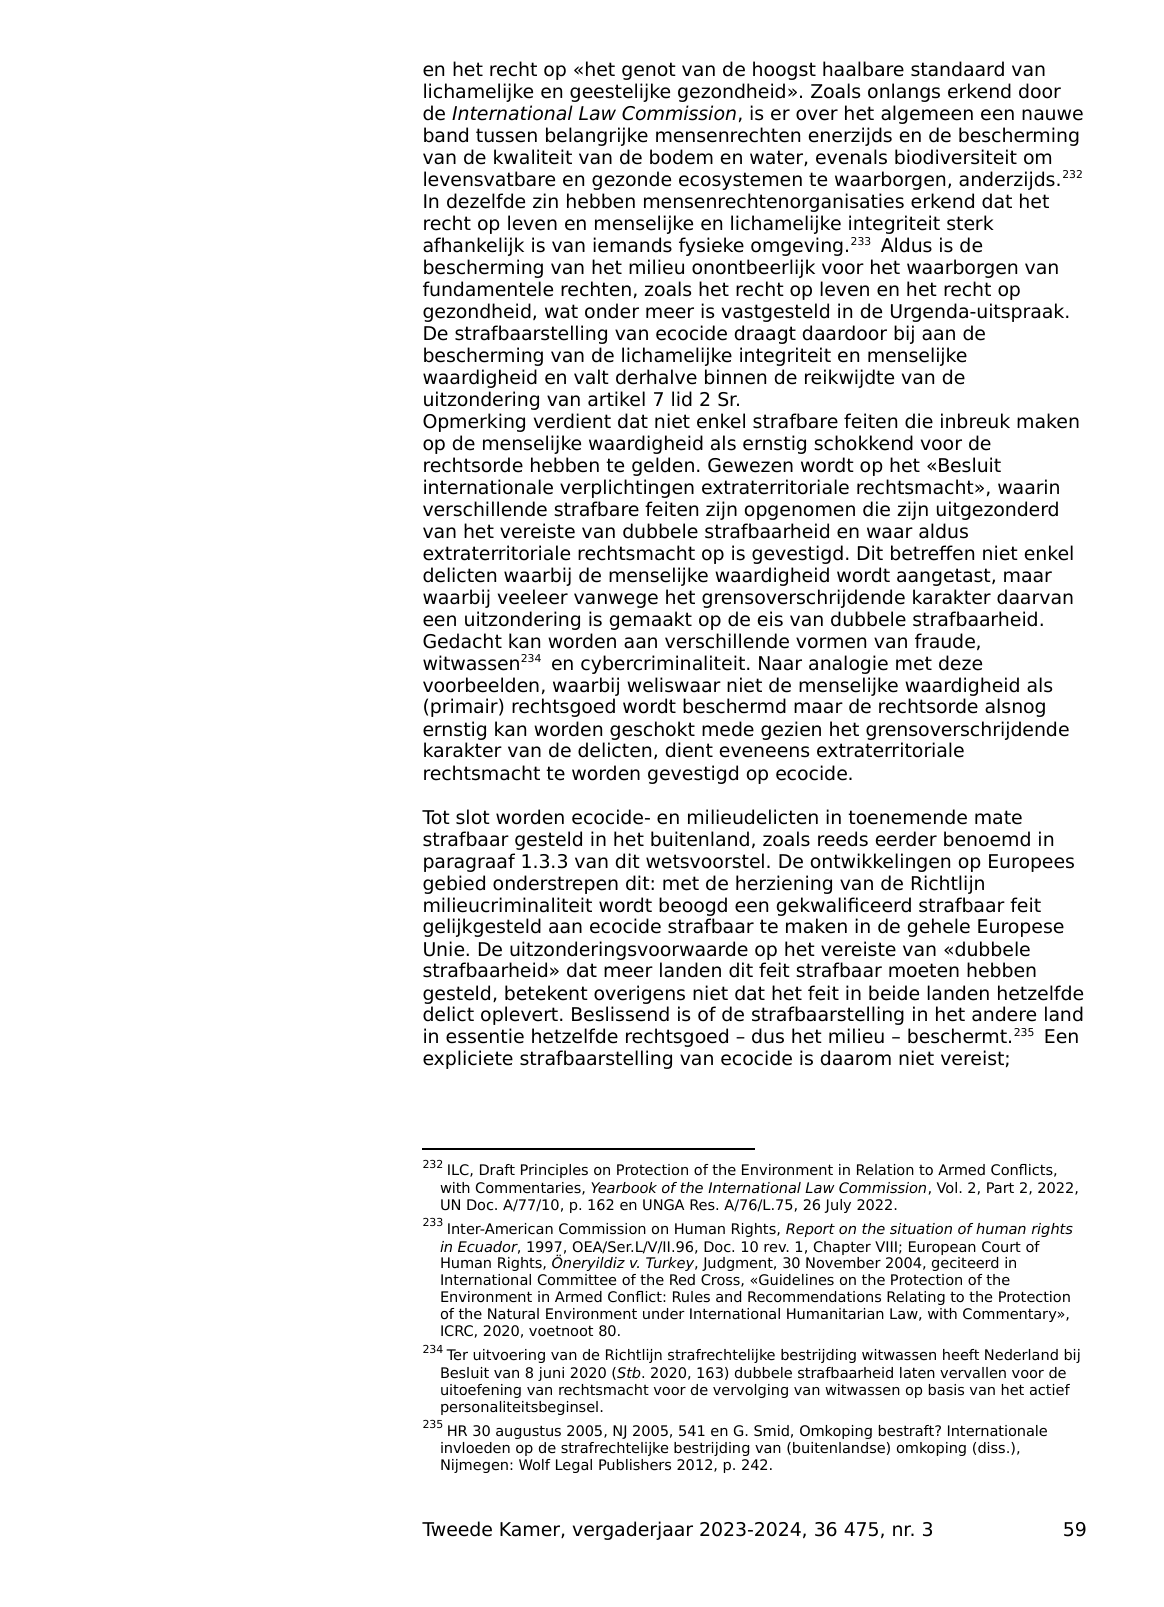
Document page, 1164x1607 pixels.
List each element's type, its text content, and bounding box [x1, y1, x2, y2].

text Ter uitvoering van de Richtlijn strafrechtelijke bestrijding witwassen heeft Nederland bij Besluit van 8 juni 2020 (Stb. 2020, 163) dubbele strafbaarheid laten vervallen voor de uitoefening van rechtsmacht voor de vervolging van witwassen op basis van het actief personaliteitsbeginsel. [422, 1343, 1087, 1416]
text en het recht op «het genot van de hoogst haalbare standaard van lichamelijke en geestelijke gezondheid». Zoals onlangs erkend door de International Law Commission, is er over het algemeen een nauwe band tussen belangrijke mensenrechten enerzijds en de bescherming van de kwaliteit van de bodem en water, evenals biodiversiteit om levensvatbare en gezonde ecosystemen te waarborgen, anderzijds. In dezelfde zin hebben mensenrechtenorganisaties erkend dat het recht op leven en menselijke en lichamelijke integriteit sterk afhankelijk is van iemands fysieke omgeving. Aldus is de bescherming van het milieu onontbeerlijk voor het waarborgen van fundamentele rechten, zoals het recht op leven en het recht op gezondheid, wat onder meer is vastgesteld in de Urgenda-uitspraak. De strafbaarstelling van ecocide draagt daardoor bij aan de bescherming van de lichamelijke integriteit en menselijke waardigheid en valt derhalve binnen de reikwijdte van de uitzondering van artikel 7 lid 2 Sr. [422, 59, 1087, 411]
text Inter-American Commission on Human Rights, Report on the situation of human rights in Ecuador, 1997, OEA/Ser.L/V/II.96, Doc. 10 rev. 1, Chapter VIII; European Court of Human Rights, Öneryildiz v. Turkey, Judgment, 30 November 2004, geciteerd in International Committee of the Red Cross, «Guidelines on the Protection of the Environment in Armed Conflict: Rules and Recommendations Relating to the Protection of the Natural Environment under International Humanitarian Law, with Commentary», ICRC, 2020, voetnoot 80. [422, 1217, 1087, 1340]
text Tot slot worden ecocide- en milieudelicten in toenemende mate strafbaar gesteld in het buitenland, zoals reeds eerder benoemd in paragraaf 1.3.3 van dit wetsvoorstel. De ontwikkelingen op Europees gebied onderstrepen dit: met de herziening van de Richtlijn milieucriminaliteit wordt beoogd een gekwalificeerd strafbaar feit gelijkgesteld aan ecocide strafbaar te maken in de gehele Europese Unie. De uitzonderingsvoorwaarde op het vereiste van «dubbele strafbaarheid» dat meer landen dit feit strafbaar moeten hebben gesteld, betekent overigens niet dat het feit in beide landen hetzelfde delict oplevert. Beslissend is of de strafbaarstelling in het andere land in essentie hetzelfde rechtsgoed – dus het milieu – beschermt. Een expliciete strafbaarstelling van ecocide is daarom niet vereist; [422, 807, 1087, 1070]
text ILC, Draft Principles on Protection of the Environment in Relation to Armed Conflicts, with Commentaries, Yearbook of the International Law Commission, Vol. 2, Part 2, 2022, UN Doc. A/77/10, p. 162 en UNGA Res. A/76/L.75, 26 July 2022. [422, 1158, 1087, 1214]
text HR 30 augustus 2005, NJ 2005, 541 en G. Smid, Omkoping bestraft? Internationale invloeden op de strafrechtelijke bestrijding van (buitenlandse) omkoping (diss.), Nijmegen: Wolf Legal Publishers 2012, p. 242. [422, 1418, 1087, 1474]
text Opmerking verdient dat niet enkel strafbare feiten die inbreuk maken op de menselijke waardigheid als ernstig schokkend voor de rechtsorde hebben te gelden. Gewezen wordt op het «Besluit internationale verplichtingen extraterritoriale rechtsmacht», waarin verschillende strafbare feiten zijn opgenomen die zijn uitgezonderd van het vereiste van dubbele strafbaarheid en waar aldus extraterritoriale rechtsmacht op is gevestigd. Dit betreffen niet enkel delicten waarbij de menselijke waardigheid wordt aangetast, maar waarbij veeleer vanwege het grensoverschrijdende karakter daarvan een uitzondering is gemaakt op de eis van dubbele strafbaarheid. Gedacht kan worden aan verschillende vormen van fraude, witwassen en cybercriminaliteit. Naar analogie met deze voorbeelden, waarbij weliswaar niet de menselijke waardigheid als (primair) rechtsgoed wordt beschermd maar de rechtsorde alsnog ernstig kan worden geschokt mede gezien het grensoverschrijdende karakter van de delicten, dient eveneens extraterritoriale rechtsmacht te worden gevestigd op ecocide. [422, 411, 1087, 784]
